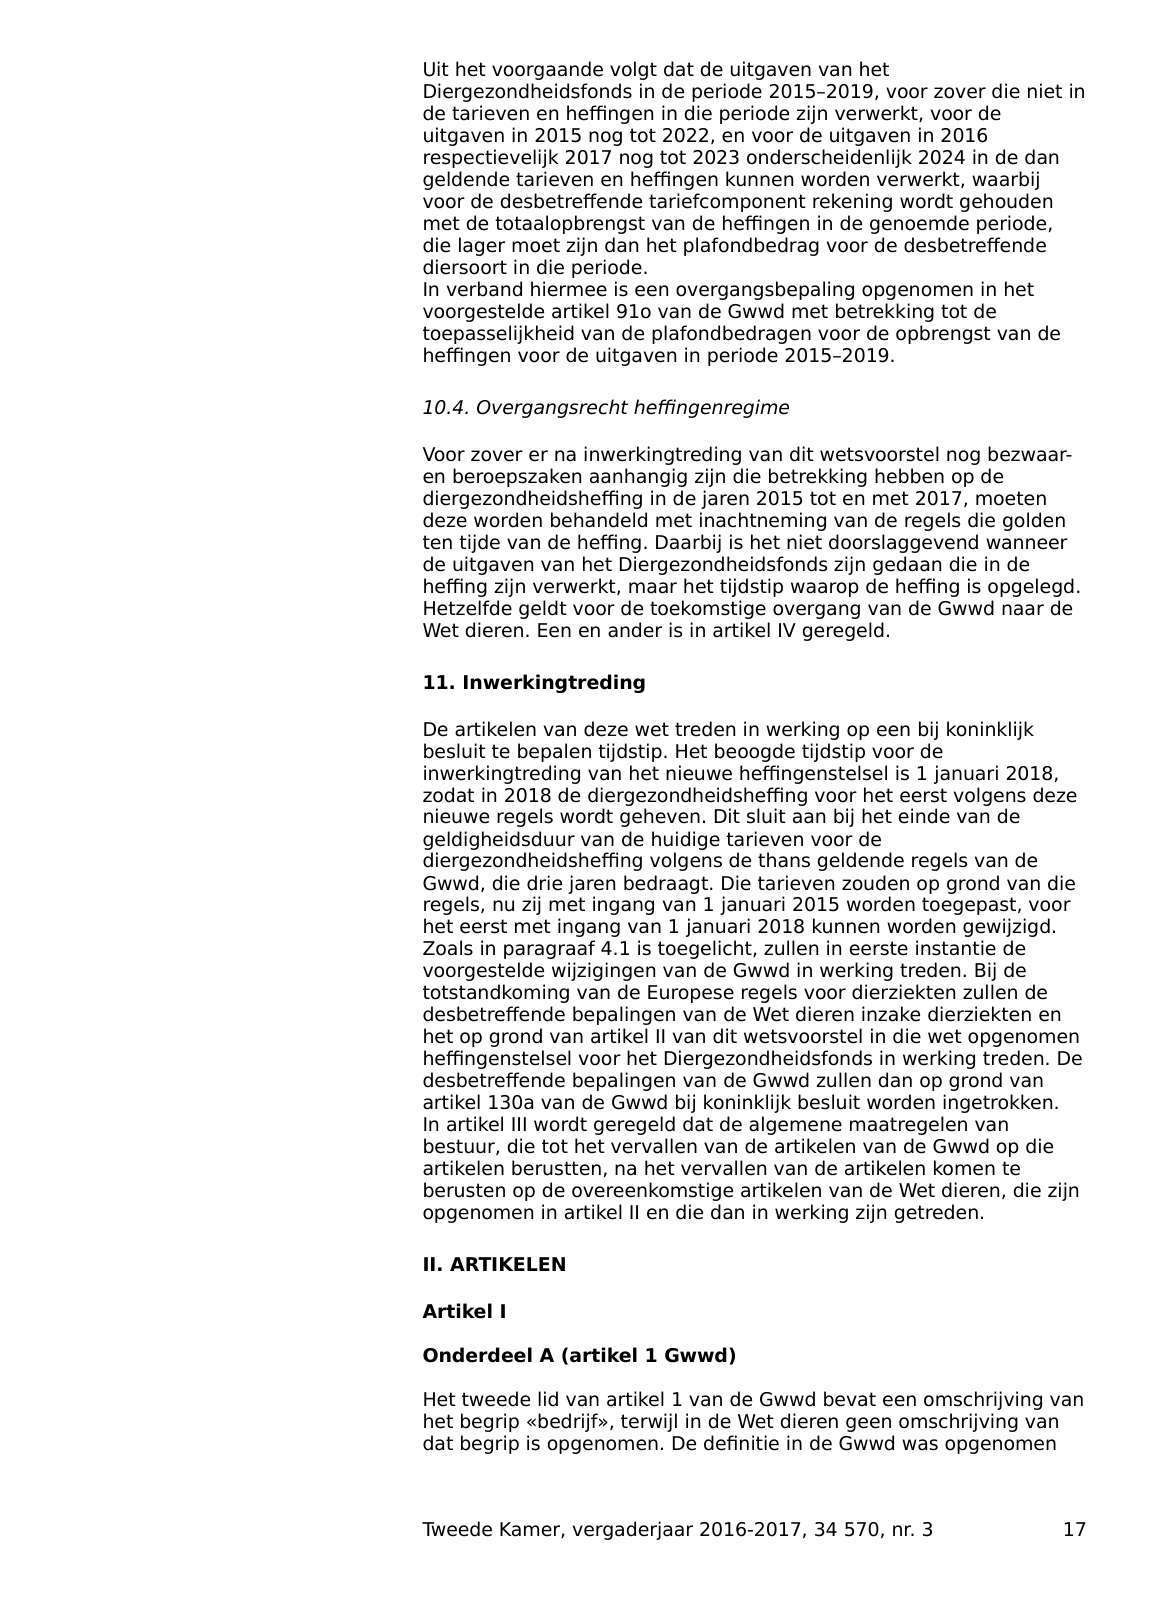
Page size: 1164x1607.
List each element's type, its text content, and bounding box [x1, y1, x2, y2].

text Voor zover er na inwerkingtreding van dit wetsvoorstel nog bezwaar- en beroepszaken aanhangig zijn die betrekking hebben op de diergezondheidsheffing in de jaren 2015 tot en met 2017, moeten deze worden behandeld met inachtneming van de regels die golden ten tijde van de heffing. Daarbij is het niet doorslaggevend wanneer de uitgaven van het Diergezondheidsfonds zijn gedaan die in de heffing zijn verwerkt, maar het tijdstip waarop de heffing is opgelegd. Hetzelfde geldt voor de toekomstige overgang van de Gwwd naar de Wet dieren. Een en ander is in artikel IV geregeld. [422, 444, 1087, 642]
text Het tweede lid van artikel 1 van de Gwwd bevat een omschrijving van het begrip «bedrijf», terwijl in de Wet dieren geen omschrijving van dat begrip is opgenomen. De definitie in de Gwwd was opgenomen [422, 1389, 1087, 1455]
text De artikelen van deze wet treden in werking op een bij koninklijk besluit te bepalen tijdstip. Het beoogde tijdstip voor de inwerkingtreding van het nieuwe heffingenstelsel is 1 januari 2018, zodat in 2018 de diergezondheidsheffing voor het eerst volgens deze nieuwe regels wordt geheven. Dit sluit aan bij het einde van de geldigheidsduur van de huidige tarieven voor de diergezondheidsheffing volgens de thans geldende regels van de Gwwd, die drie jaren bedraagt. Die tarieven zouden op grond van die regels, nu zij met ingang van 1 januari 2015 worden toegepast, voor het eerst met ingang van 1 januari 2018 kunnen worden gewijzigd. [422, 718, 1087, 938]
text In artikel III wordt geregeld dat de algemene maatregelen van bestuur, die tot het vervallen van de artikelen van de Gwwd op die artikelen berustten, na het vervallen van de artikelen komen te berusten op de overeenkomstige artikelen van de Wet dieren, die zijn opgenomen in artikel II en die dan in werking zijn getreden. [422, 1114, 1087, 1224]
text Uit het voorgaande volgt dat de uitgaven van het Diergezondheidsfonds in de periode 2015–2019, voor zover die niet in de tarieven en heffingen in die periode zijn verwerkt, voor de uitgaven in 2015 nog tot 2022, en voor de uitgaven in 2016 respectievelijk 2017 nog tot 2023 onderscheidenlijk 2024 in de dan geldende tarieven en heffingen kunnen worden verwerkt, waarbij voor de desbetreffende tariefcomponent rekening wordt gehouden met de totaalopbrengst van de heffingen in de genoemde periode, die lager moet zijn dan het plafondbedrag voor de desbetreffende diersoort in die periode. [422, 59, 1087, 279]
subtitle 10.4. Overgangsrecht heffingenregime [422, 397, 1087, 419]
subtitle Onderdeel A (artikel 1 Gwwd) [422, 1345, 1087, 1367]
text In verband hiermee is een overgangsbepaling opgenomen in het voorgestelde artikel 91o van de Gwwd met betrekking tot de toepasselijkheid van de plafondbedragen voor de opbrengst van de heffingen voor de uitgaven in periode 2015–2019. [422, 279, 1087, 367]
subtitle Artikel I [422, 1301, 1087, 1323]
text Zoals in paragraaf 4.1 is toegelicht, zullen in eerste instantie de voorgestelde wijzigingen van de Gwwd in werking treden. Bij de totstandkoming van de Europese regels voor dierziekten zullen de desbetreffende bepalingen van de Wet dieren inzake dierziekten en het op grond van artikel II van dit wetsvoorstel in die wet opgenomen heffingenstelsel voor het Diergezondheidsfonds in werking treden. De desbetreffende bepalingen van de Gwwd zullen dan op grond van artikel 130a van de Gwwd bij koninklijk besluit worden ingetrokken. [422, 938, 1087, 1114]
subtitle 11. Inwerkingtreding [422, 672, 1087, 693]
subtitle II. ARTIKELEN [422, 1254, 1087, 1276]
